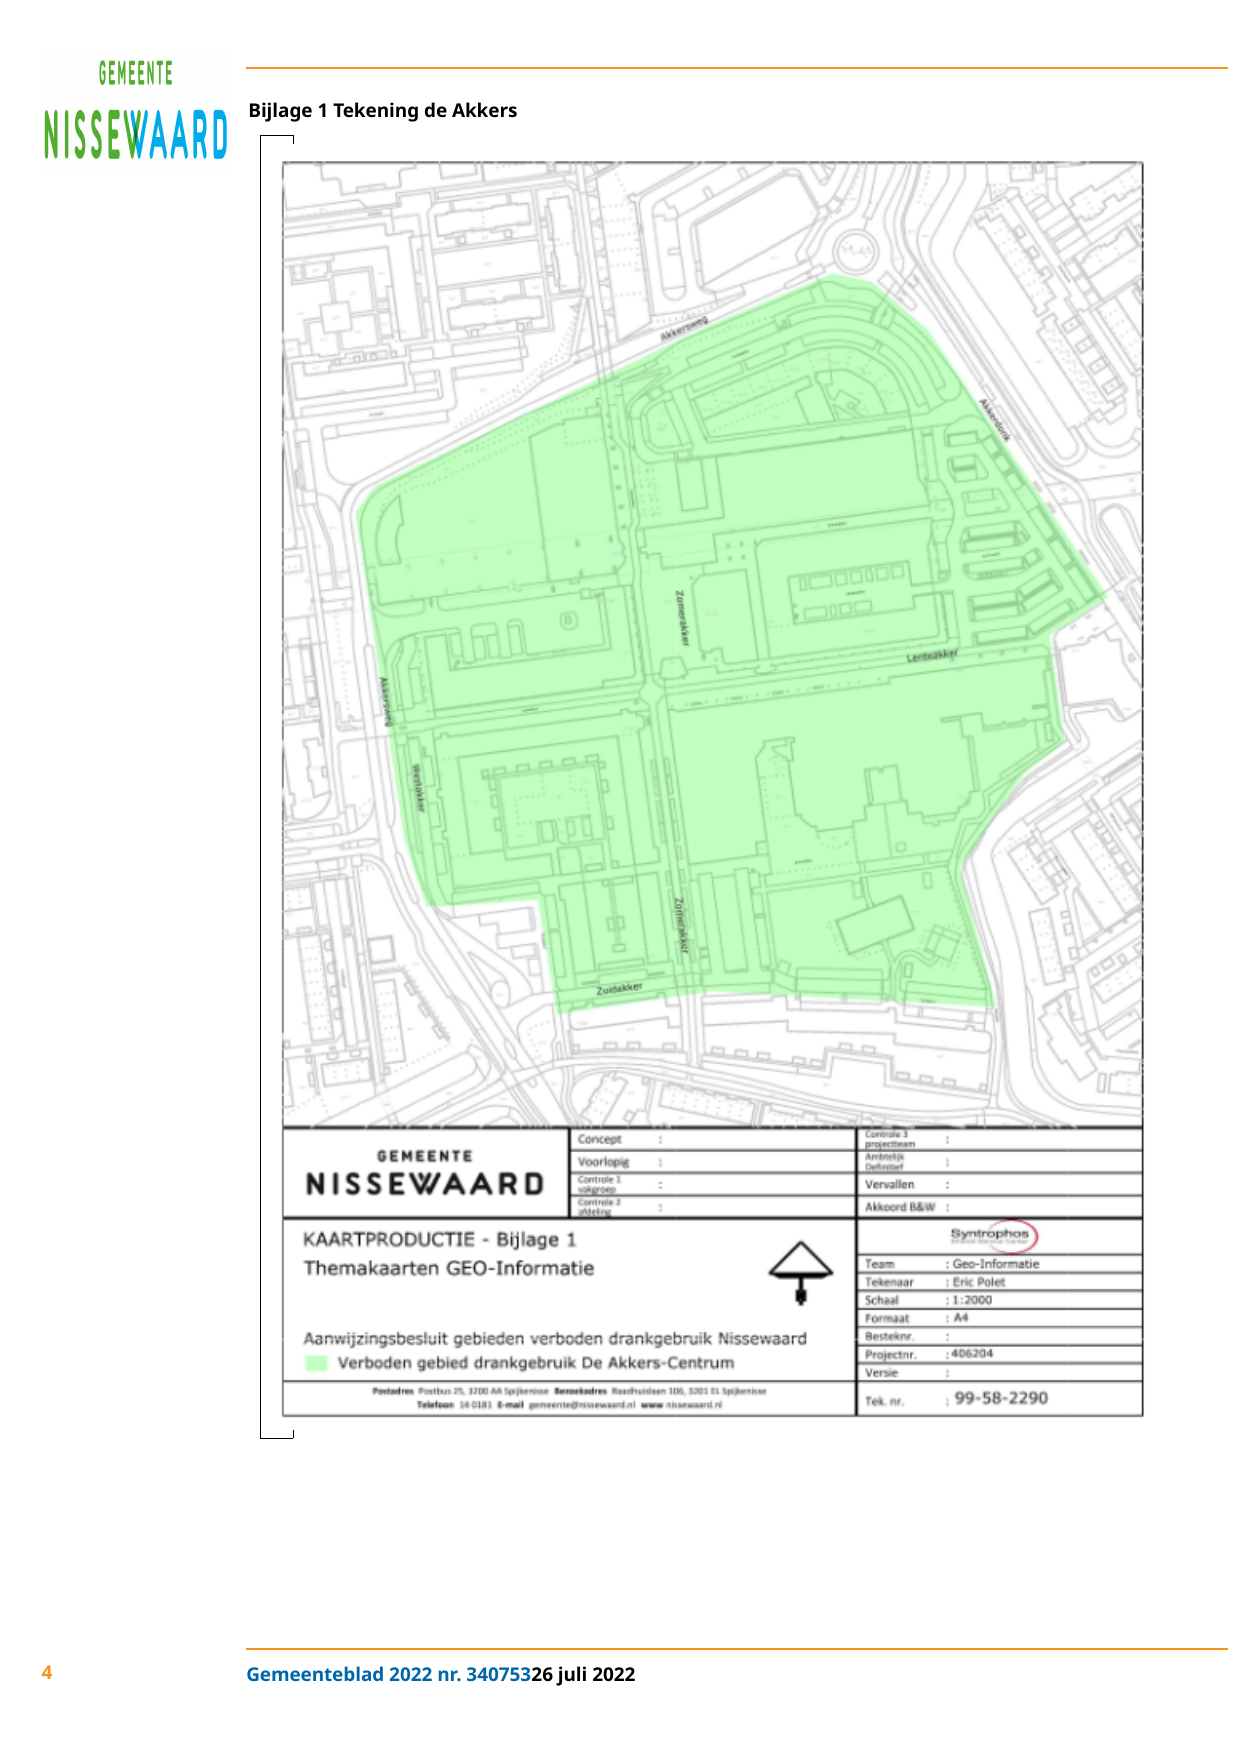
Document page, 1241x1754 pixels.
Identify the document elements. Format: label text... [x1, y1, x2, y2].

text Bijlage 1 Tekening de Akkers [248, 95, 1152, 123]
picture [41, 47, 231, 172]
picture [268, 144, 1155, 1430]
